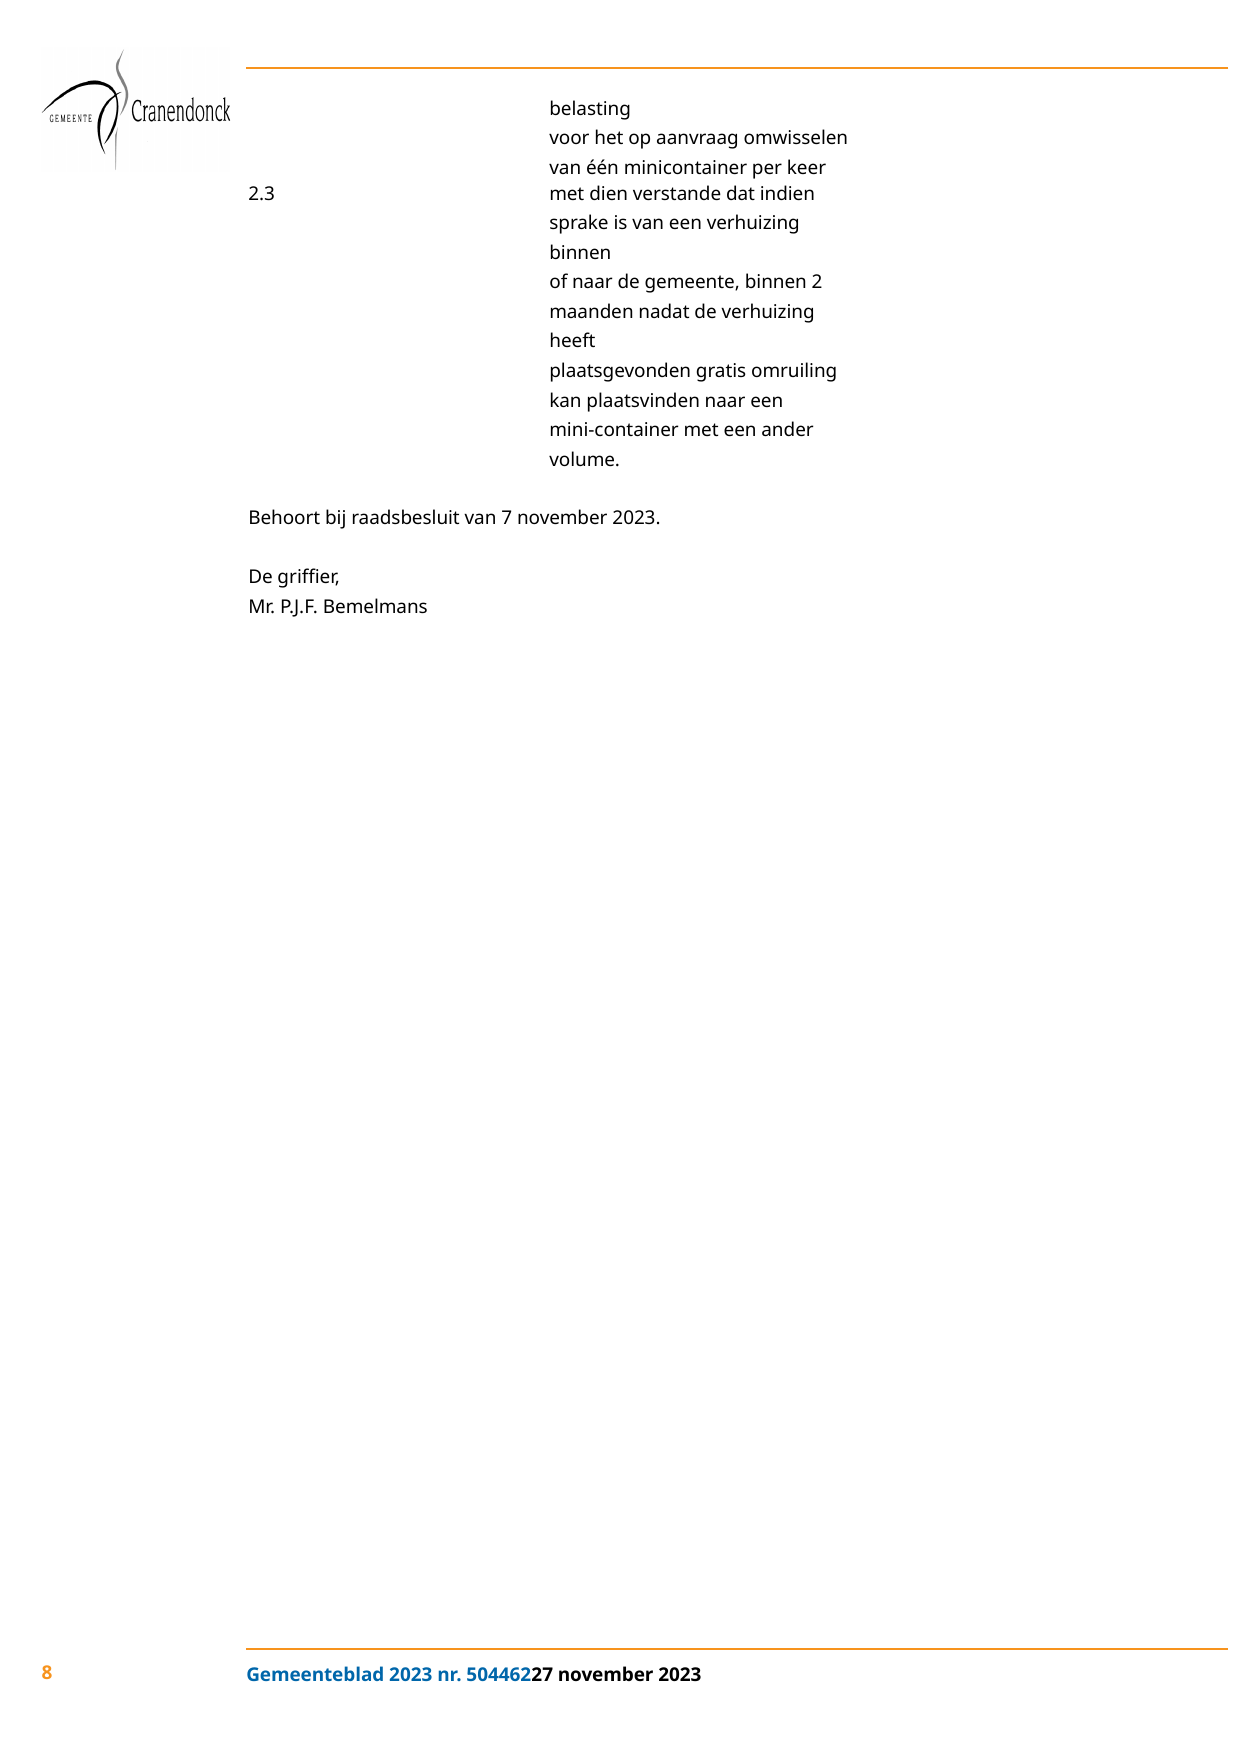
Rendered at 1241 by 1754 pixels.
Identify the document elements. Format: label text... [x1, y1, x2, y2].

table_header belasting voor het op aanvraag omwisselen van één minicontainer per keer [549, 95, 850, 180]
table_cell 2.3 [248, 180, 549, 472]
text De griffier, [248, 564, 1152, 589]
table_header [248, 95, 549, 180]
table_cell met dien verstande dat indien sprake is van een verhuizing binnen of naar de gemeente, binnen 2 maanden nadat de verhuizing heeft plaatsgevonden gratis omruiling kan plaatsvinden naar een mini-container met een ander volume. [549, 180, 850, 472]
picture [41, 47, 231, 172]
table_cell [850, 180, 1152, 472]
text Behoort bij raadsbesluit van 7 november 2023. [248, 504, 1152, 530]
text Mr. P.J.F. Bemelmans [248, 593, 1152, 619]
table_header [850, 95, 1152, 180]
